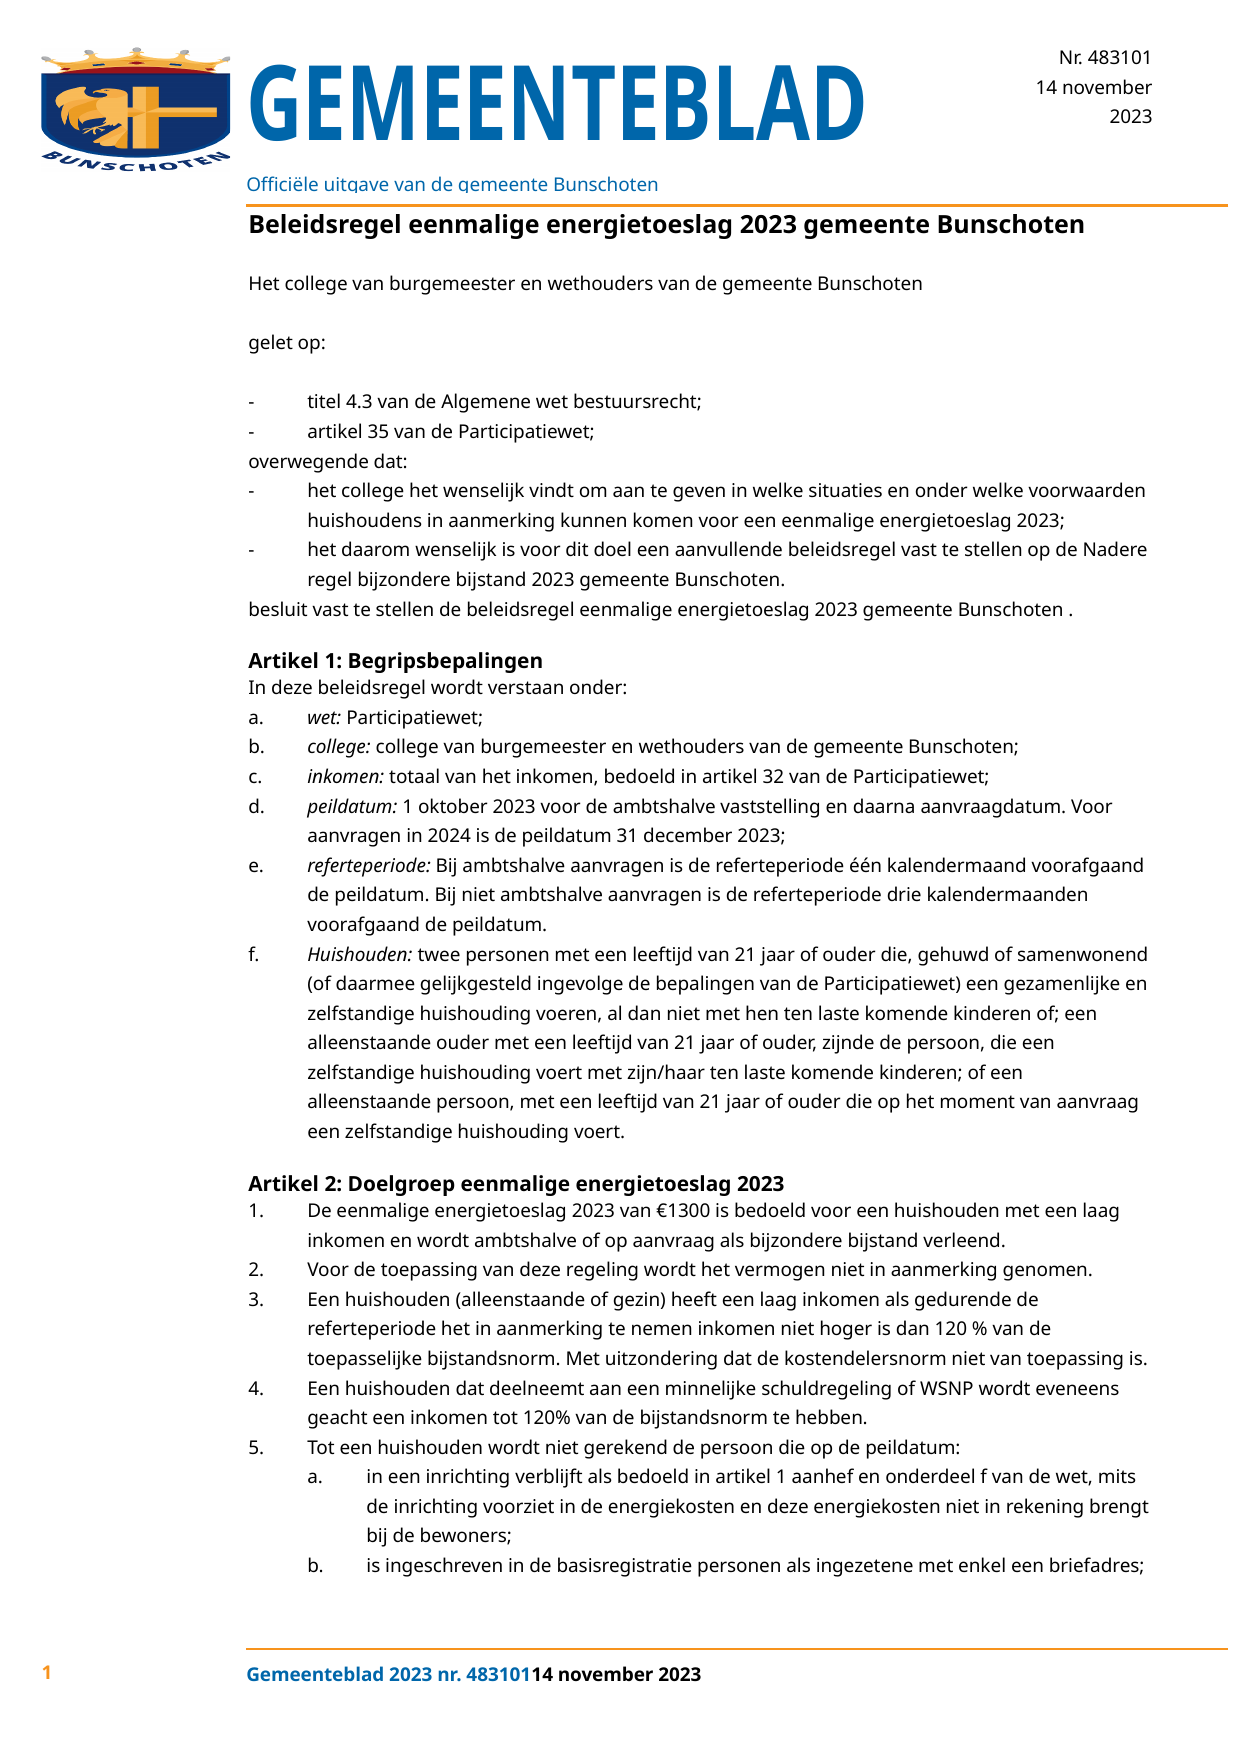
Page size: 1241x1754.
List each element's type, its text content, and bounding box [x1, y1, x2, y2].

text Artikel 2: Doelgroep eenmalige energietoeslag 2023 [248, 1169, 1152, 1197]
text In deze beleidsregel wordt verstaan onder: [248, 674, 1152, 700]
text overwegende dat: [248, 448, 1152, 473]
text Beleidsregel eenmalige energietoeslag 2023 gemeente Bunschoten [248, 207, 1152, 241]
list Een huishouden dat deelneemt aan een minnelijke schuldregeling of WSNP wordt eveneens geacht een inkomen tot 120% van de bijstandsnorm te hebben. [248, 1375, 1152, 1430]
text gelet op: [248, 329, 1152, 355]
list Een huishouden (alleenstaande of gezin) heeft een laag inkomen als gedurende de referteperiode het in aanmerking te nemen inkomen niet hoger is dan 120 % van de toepasselijke bijstandsnorm. Met uitzondering dat de kostendelersnorm niet van toepassing is. [248, 1286, 1152, 1371]
list De eenmalige energietoeslag 2023 van €1300 is bedoeld voor een huishouden met een laag inkomen en wordt ambtshalve of op aanvraag als bijzondere bijstand verleend. [248, 1197, 1152, 1252]
list Huishouden: twee personen met een leeftijd van 21 jaar of ouder die, gehuwd of samenwonend (of daarmee gelijkgesteld ingevolge de bepalingen van de Participatiewet) een gezamenlijke en zelfstandige huishouding voeren, al dan niet met hen ten laste komende kinderen of; een alleenstaande ouder met een leeftijd van 21 jaar of ouder, zijnde de persoon, die een zelfstandige huishouding voert met zijn/haar ten laste komende kinderen; of een alleenstaande persoon, met een leeftijd van 21 jaar of ouder die op het moment van aanvraag een zelfstandige huishouding voert. [248, 941, 1152, 1144]
list het daarom wenselijk is voor dit doel een aanvullende beleidsregel vast te stellen op de Nadere regel bijzondere bijstand 2023 gemeente Bunschoten. [248, 537, 1152, 592]
list in een inrichting verblijft als bedoeld in artikel 1 aanhef en onderdeel f van de wet, mits de inrichting voorziet in de energiekosten en deze energiekosten niet in rekening brengt bij de bewoners; [307, 1463, 1152, 1548]
list peildatum: 1 oktober 2023 voor de ambtshalve vaststelling en daarna aanvraagdatum. Voor aanvragen in 2024 is de peildatum 31 december 2023; [248, 793, 1152, 848]
list wet: Participatiewet; [248, 704, 1152, 730]
text Artikel 1: Begripsbepalingen [248, 646, 1152, 674]
list Tot een huishouden wordt niet gerekend de persoon die op de peildatum: [248, 1434, 1152, 1459]
list Voor de toepassing van deze regeling wordt het vermogen niet in aanmerking genomen. [248, 1256, 1152, 1282]
picture [41, 47, 231, 172]
text besluit vast te stellen de beleidsregel eenmalige energietoeslag 2023 gemeente Bunschoten . [248, 596, 1152, 621]
list titel 4.3 van de Algemene wet bestuursrecht; [248, 389, 1152, 414]
list is ingeschreven in de basisregistratie personen als ingezetene met enkel een briefadres; [307, 1552, 1152, 1578]
list artikel 35 van de Participatiewet; [248, 418, 1152, 444]
list het college het wenselijk vindt om aan te geven in welke situaties en onder welke voorwaarden huishoudens in aanmerking kunnen komen voor een eenmalige energietoeslag 2023; [248, 477, 1152, 533]
text Het college van burgemeester en wethouders van de gemeente Bunschoten [248, 270, 1152, 296]
list college: college van burgemeester en wethouders van de gemeente Bunschoten; [248, 734, 1152, 759]
list referteperiode: Bij ambtshalve aanvragen is de referteperiode één kalendermaand voorafgaand de peildatum. Bij niet ambtshalve aanvragen is de referteperiode drie kalendermaanden voorafgaand de peildatum. [248, 852, 1152, 937]
list inkomen: totaal van het inkomen, bedoeld in artikel 32 van de Participatiewet; [248, 763, 1152, 789]
